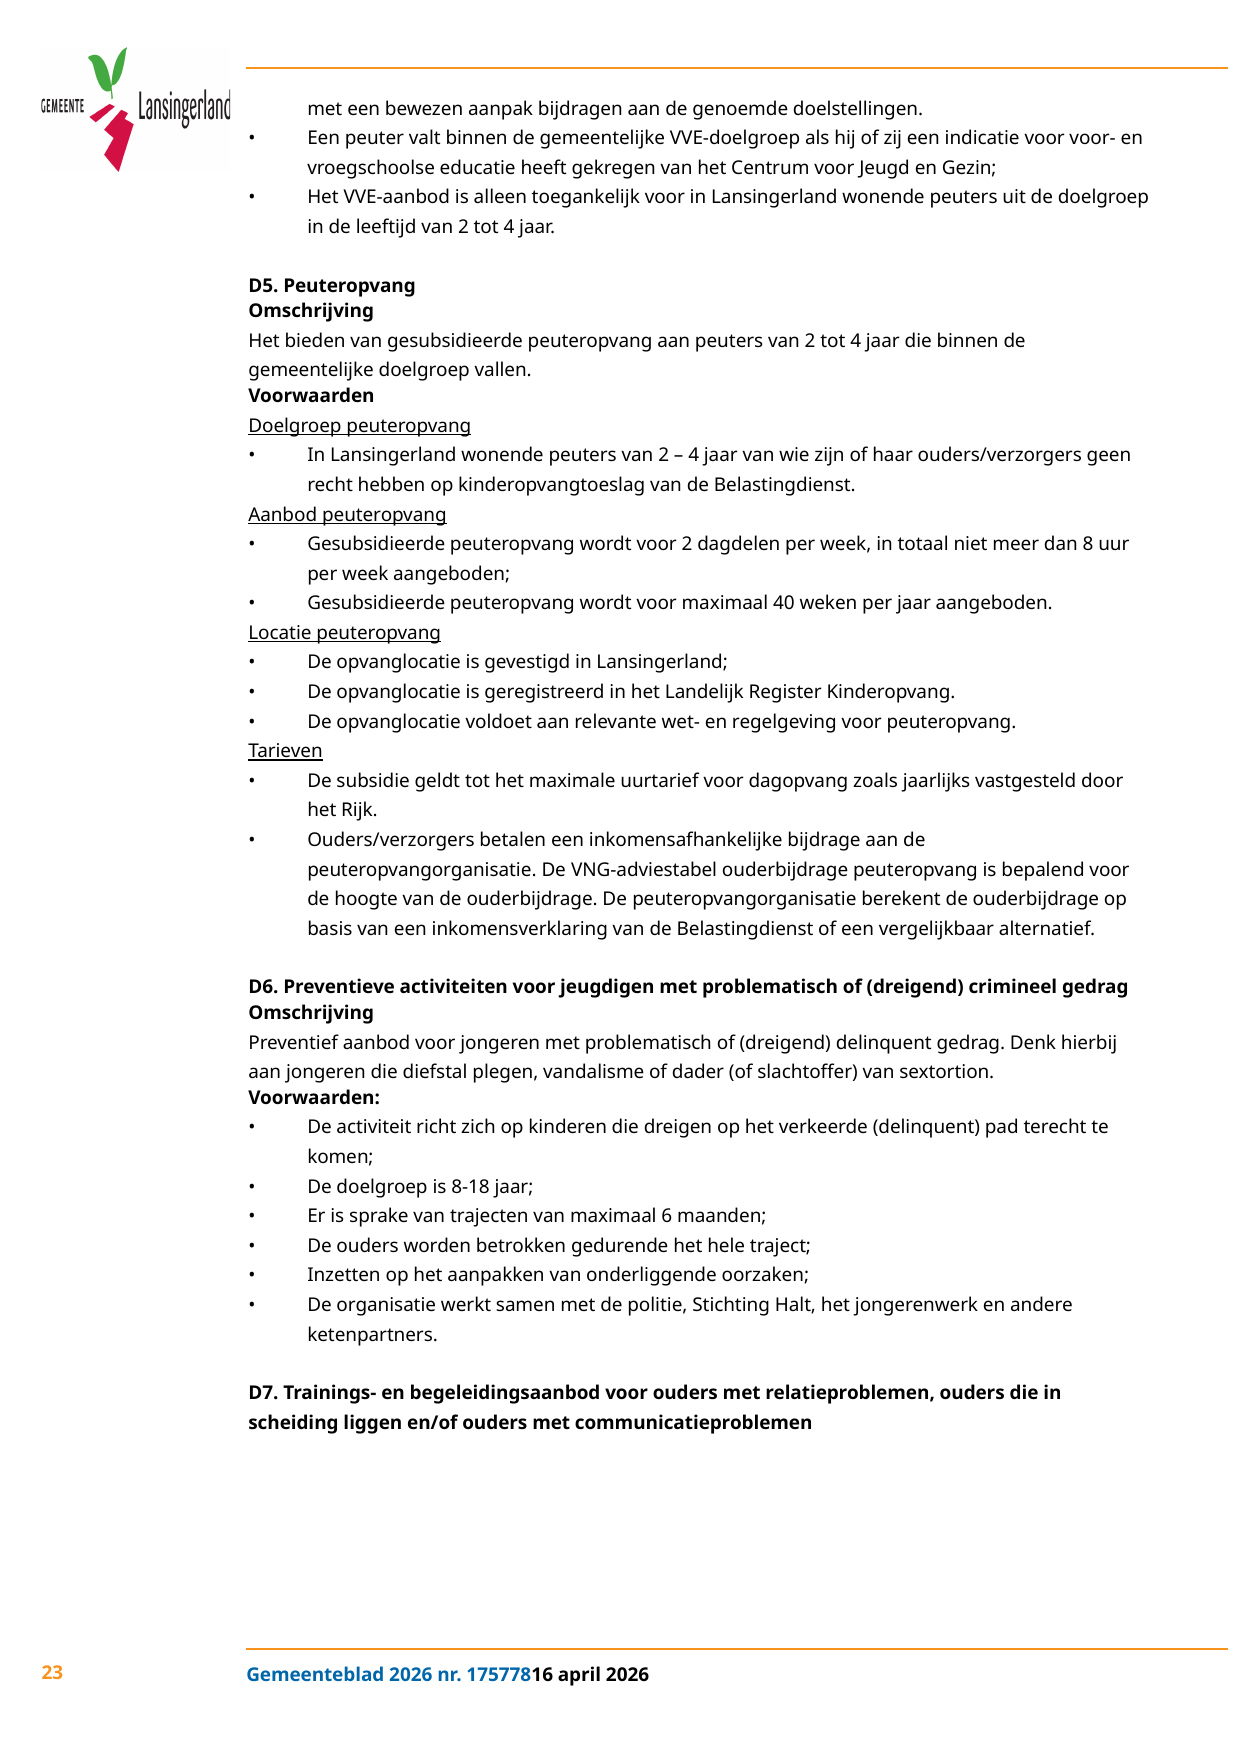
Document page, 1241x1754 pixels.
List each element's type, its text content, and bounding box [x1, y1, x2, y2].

table_header D5. Peuteropvang [248, 272, 1152, 297]
table_cell Omschrijving Het bieden van gesubsidieerde peuteropvang aan peuters van 2 tot 4 jaar die binnen de gemeentelijke doelgroep vallen. [248, 298, 1152, 382]
table_cell Voorwaarden: De activiteit richt zich op kinderen die dreigen op het verkeerde (delinquent) pad terecht te komen; De doelgroep is 8-18 jaar; Er is sprake van trajecten van maximaal 6 maanden; De ouders worden betrokken gedurende het hele traject; Inzetten op het aanpakken van onderliggende oorzaken; De organisatie werkt samen met de politie, Stichting Halt, het jongerenwerk en andere ketenpartners. [248, 1084, 1152, 1347]
table_cell Voorwaarden Doelgroep peuteropvang In Lansingerland wonende peuters van 2 – 4 jaar van wie zijn of haar ouders/verzorgers geen recht hebben op kinderopvangtoeslag van de Belastingdienst. Aanbod peuteropvang Gesubsidieerde peuteropvang wordt voor 2 dagdelen per week, in totaal niet meer dan 8 uur per week aangeboden; Gesubsidieerde peuteropvang wordt voor maximaal 40 weken per jaar aangeboden. Locatie peuteropvang De opvanglocatie is gevestigd in Lansingerland; De opvanglocatie is geregistreerd in het Landelijk Register Kinderopvang. De opvanglocatie voldoet aan relevante wet- en regelgeving voor peuteropvang. Tarieven De subsidie geldt tot het maximale uurtarief voor dagopvang zoals jaarlijks vastgesteld door het Rijk. Ouders/verzorgers betalen een inkomensafhankelijke bijdrage aan de peuteropvangorganisatie. De VNG-adviestabel ouderbijdrage peuteropvang is bepalend voor de hoogte van de ouderbijdrage. De peuteropvangorganisatie berekent de ouderbijdrage op basis van een inkomensverklaring van de Belastingdienst of een vergelijkbaar alternatief. [248, 383, 1152, 941]
table_cell Omschrijving Preventief aanbod voor jongeren met problematisch of (dreigend) delinquent gedrag. Denk hierbij aan jongeren die diefstal plegen, vandalisme of dader (of slachtoffer) van sextortion. [248, 999, 1152, 1084]
table_header D6. Preventieve activiteiten voor jeugdigen met problematisch of (dreigend) crimineel gedrag [248, 974, 1152, 999]
table_cell met een bewezen aanpak bijdragen aan de genoemde doelstellingen. Een peuter valt binnen de gemeentelijke VVE-doelgroep als hij of zij een indicatie voor voor- en vroegschoolse educatie heeft gekregen van het Centrum voor Jeugd en Gezin; Het VVE-aanbod is alleen toegankelijk voor in Lansingerland wonende peuters uit de doelgroep in de leeftijd van 2 tot 4 jaar. [248, 95, 1152, 239]
table_header D7. Trainings- en begeleidingsaanbod voor ouders met relatieproblemen, ouders die in scheiding liggen en/of ouders met communicatieproblemen [248, 1380, 1152, 1435]
picture [41, 47, 231, 172]
